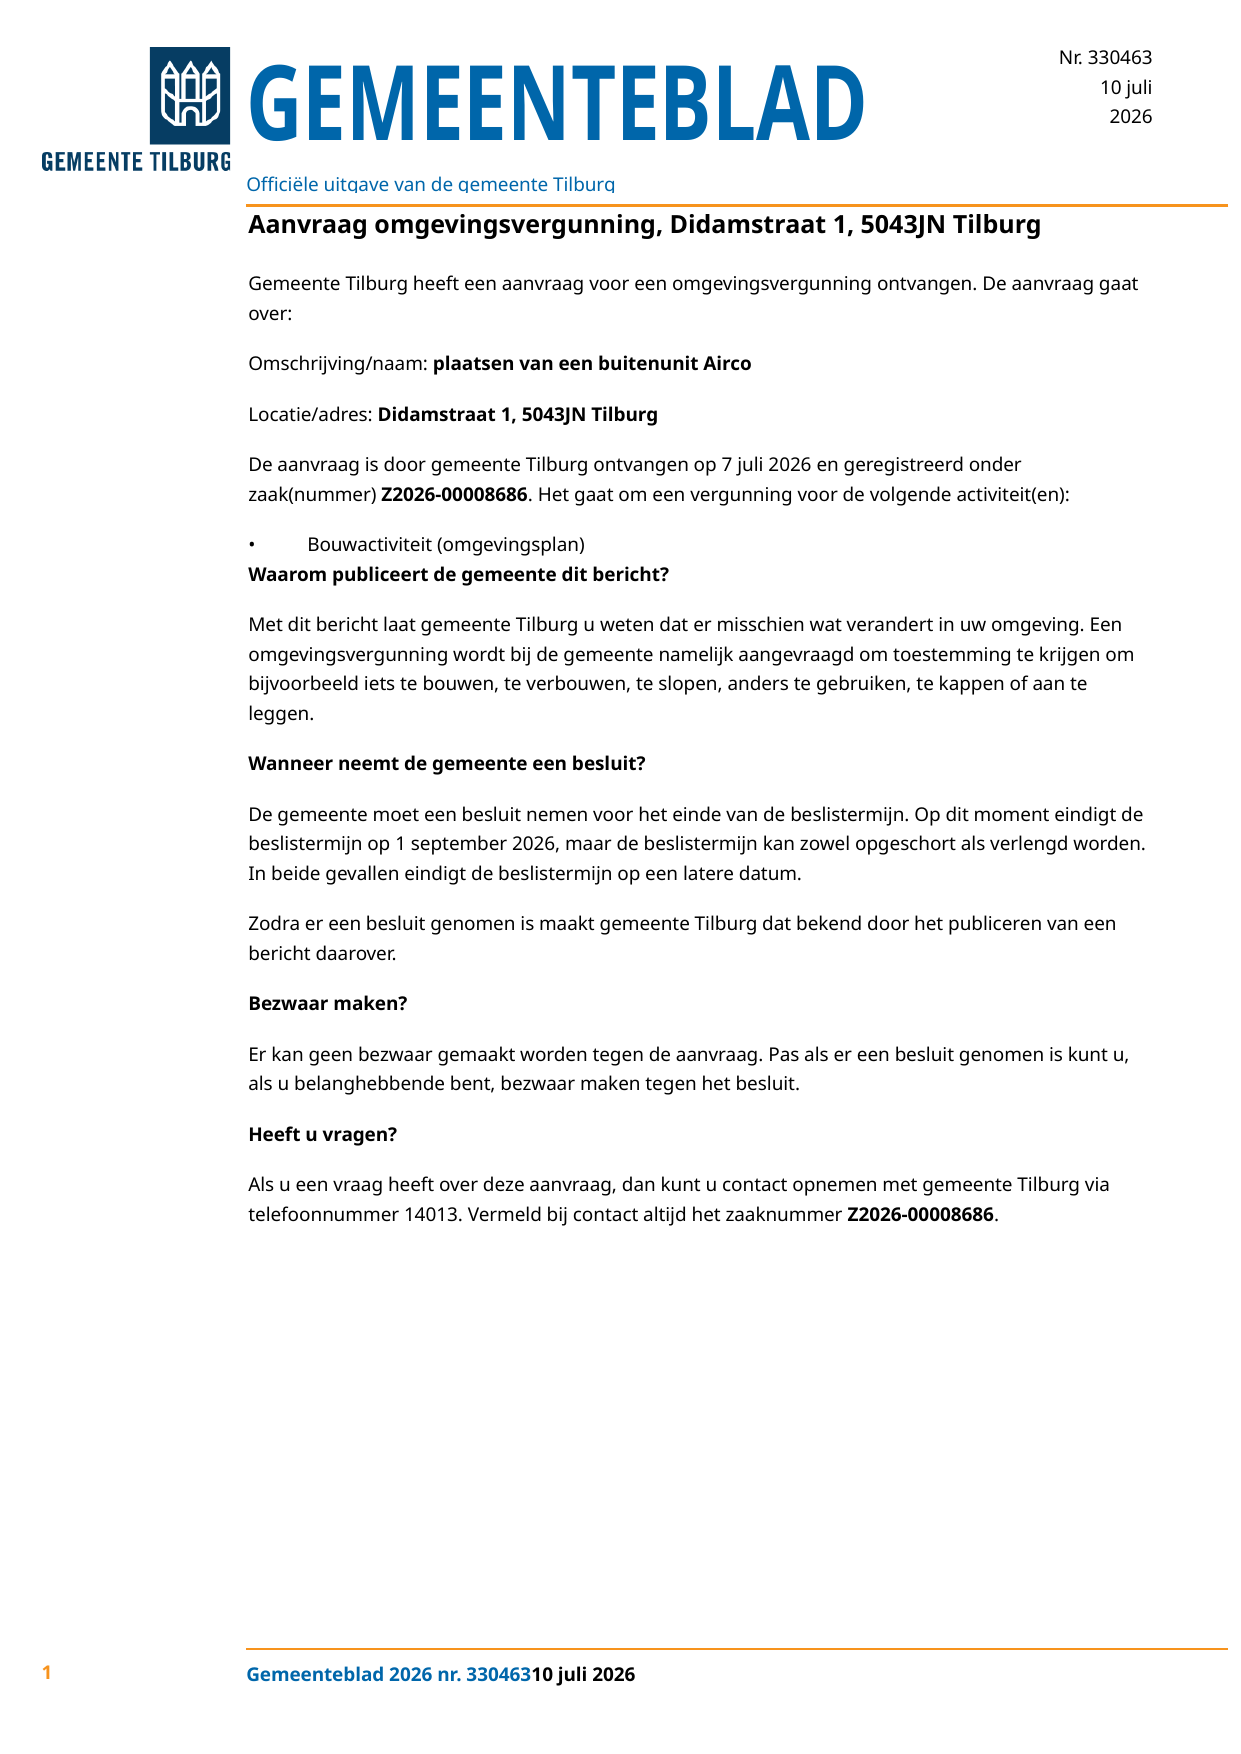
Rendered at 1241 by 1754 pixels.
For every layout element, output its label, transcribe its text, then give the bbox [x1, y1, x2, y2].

text Wanneer neemt de gemeente een besluit? [248, 750, 1152, 776]
picture [41, 47, 231, 172]
text Er kan geen bezwaar gemaakt worden tegen de aanvraag. Pas als er een besluit genomen is kunt u, als u belanghebbende bent, bezwaar maken tegen het besluit. [248, 1041, 1152, 1096]
text Heeft u vragen? [248, 1121, 1152, 1146]
text De gemeente moet een besluit nemen voor het einde van de beslistermijn. Op dit moment eindigt de beslistermijn op 1 september 2026, maar de beslistermijn kan zowel opgeschort als verlengd worden. In beide gevallen eindigt de beslistermijn op een latere datum. [248, 801, 1152, 886]
text Gemeente Tilburg heeft een aanvraag voor een omgevingsvergunning ontvangen. De aanvraag gaat over: [248, 270, 1152, 326]
text Als u een vraag heeft over deze aanvraag, dan kunt u contact opnemen met gemeente Tilburg via telefoonnummer 14013. Vermeld bij contact altijd het zaaknummer Z2026-00008686. [248, 1171, 1152, 1226]
list Bouwactiviteit (omgevingsplan) [248, 531, 1152, 557]
text Omschrijving/naam: plaatsen van een buitenunit Airco [248, 350, 1152, 376]
text Met dit bericht laat gemeente Tilburg u weten dat er misschien wat verandert in uw omgeving. Een omgevingsvergunning wordt bij de gemeente namelijk aangevraagd om toestemming te krijgen om bijvoorbeeld iets te bouwen, te verbouwen, te slopen, anders te gebruiken, te kappen of aan te leggen. [248, 611, 1152, 726]
text Waarom publiceert de gemeente dit bericht? [248, 561, 1152, 586]
text Zodra er een besluit genomen is maakt gemeente Tilburg dat bekend door het publiceren van een bericht daarover. [248, 910, 1152, 966]
text Aanvraag omgevingsvergunning, Didamstraat 1, 5043JN Tilburg [248, 207, 1152, 241]
text Locatie/adres: Didamstraat 1, 5043JN Tilburg [248, 401, 1152, 426]
text De aanvraag is door gemeente Tilburg ontvangen op 7 juli 2026 en geregistreerd onder zaak(nummer) Z2026-00008686. Het gaat om een vergunning voor de volgende activiteit(en): [248, 451, 1152, 506]
text Bezwaar maken? [248, 990, 1152, 1016]
